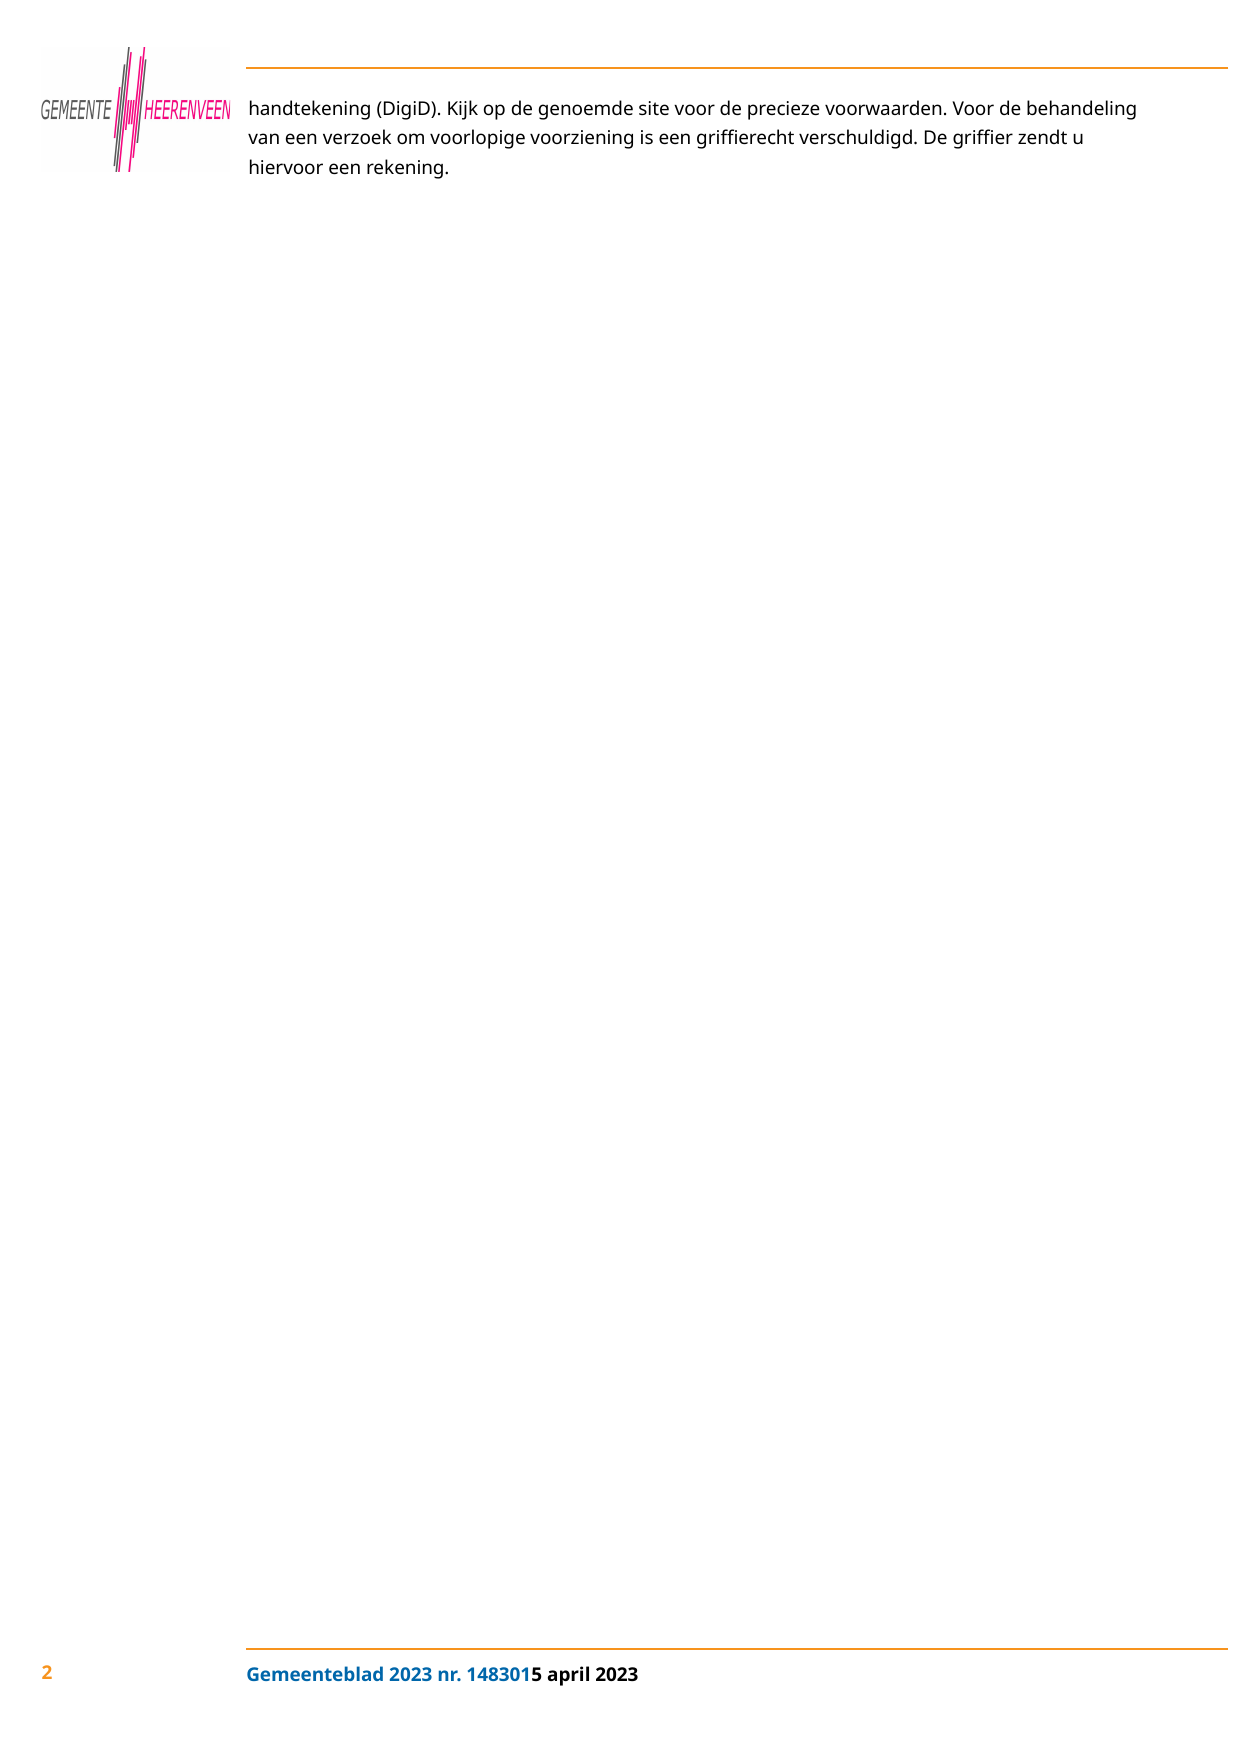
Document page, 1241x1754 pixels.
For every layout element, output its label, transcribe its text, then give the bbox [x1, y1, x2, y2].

text handtekening (DigiD). Kijk op de genoemde site voor de precieze voorwaarden. Voor de behandeling van een verzoek om voorlopige voorziening is een griffierecht verschuldigd. De griffier zendt u hiervoor een rekening. [248, 95, 1152, 180]
picture [41, 47, 231, 172]
